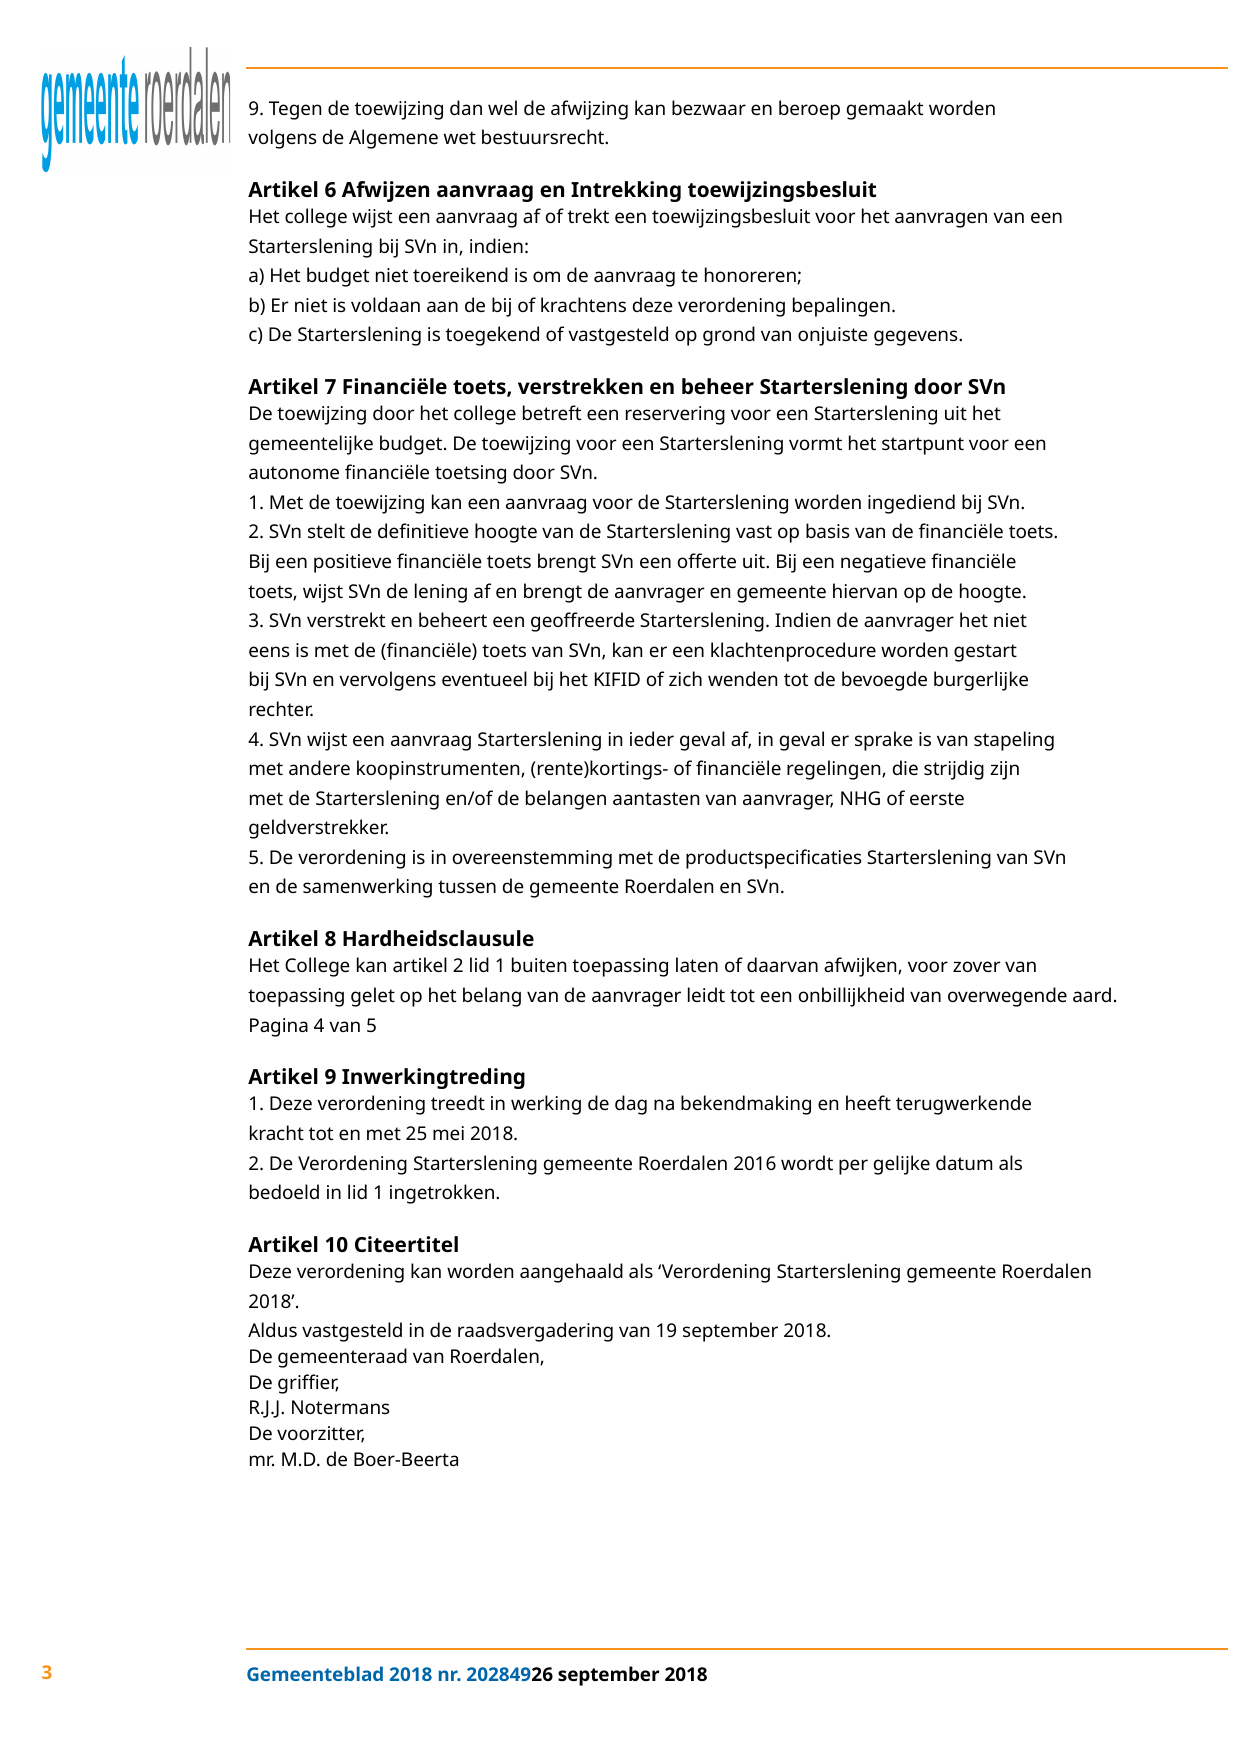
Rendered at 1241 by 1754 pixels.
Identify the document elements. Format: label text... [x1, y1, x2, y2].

text Starterslening bij SVn in, indien: [248, 233, 1152, 258]
text 1. Met de toewijzing kan een aanvraag voor de Starterslening worden ingediend bij SVn. [248, 489, 1152, 515]
text kracht tot en met 25 mei 2018. [248, 1120, 1152, 1146]
text 5. De verordening is in overeenstemming met de productspecificaties Starterslening van SVn [248, 844, 1152, 870]
text Pagina 4 van 5 [248, 1012, 1152, 1037]
text mr. M.D. de Boer-Beerta [248, 1446, 1152, 1472]
text Het college wijst een aanvraag af of trekt een toewijzingsbesluit voor het aanvragen van een [248, 203, 1152, 229]
text bij SVn en vervolgens eventueel bij het KIFID of zich wenden tot de bevoegde burgerlijke [248, 667, 1152, 692]
text 1. Deze verordening treedt in werking de dag na bekendmaking en heeft terugwerkende [248, 1091, 1152, 1116]
text 2. SVn stelt de definitieve hoogte van de Starterslening vast op basis van de financiële toets. [248, 519, 1152, 544]
text 2. De Verordening Starterslening gemeente Roerdalen 2016 wordt per gelijke datum als [248, 1150, 1152, 1176]
text Bij een positieve financiële toets brengt SVn een offerte uit. Bij een negatieve financiële [248, 548, 1152, 574]
text Artikel 9 Inwerkingtreding [248, 1062, 1152, 1091]
text a) Het budget niet toereikend is om de aanvraag te honoreren; [248, 262, 1152, 288]
text Artikel 7 Financiële toets, verstrekken en beheer Starterslening door SVn [248, 372, 1152, 400]
text c) De Starterslening is toegekend of vastgesteld op grond van onjuiste gegevens. [248, 322, 1152, 347]
text met de Starterslening en/of de belangen aantasten van aanvrager, NHG of eerste [248, 785, 1152, 811]
text autonome financiële toetsing door SVn. [248, 459, 1152, 485]
text bedoeld in lid 1 ingetrokken. [248, 1179, 1152, 1205]
text rechter. [248, 696, 1152, 722]
text b) Er niet is voldaan aan de bij of krachtens deze verordening bepalingen. [248, 292, 1152, 318]
text eens is met de (financiële) toets van SVn, kan er een klachtenprocedure worden gestart [248, 637, 1152, 663]
text toets, wijst SVn de lening af en brengt de aanvrager en gemeente hiervan op de hoogte. [248, 578, 1152, 604]
text R.J.J. Notermans [248, 1394, 1152, 1420]
text toepassing gelet op het belang van de aanvrager leidt tot een onbillijkheid van overwegende aard. [248, 982, 1152, 1008]
text volgens de Algemene wet bestuursrecht. [248, 124, 1152, 150]
text 4. SVn wijst een aanvraag Starterslening in ieder geval af, in geval er sprake is van stapeling [248, 726, 1152, 752]
text Artikel 6 Afwijzen aanvraag en Intrekking toewijzingsbesluit [248, 175, 1152, 203]
text Aldus vastgesteld in de raadsvergadering van 19 september 2018. [248, 1317, 1152, 1343]
text Het College kan artikel 2 lid 1 buiten toepassing laten of daarvan afwijken, voor zover van [248, 953, 1152, 978]
text gemeentelijke budget. De toewijzing voor een Starterslening vormt het startpunt voor een [248, 430, 1152, 456]
text met andere koopinstrumenten, (rente)kortings- of financiële regelingen, die strijdig zijn [248, 755, 1152, 781]
text en de samenwerking tussen de gemeente Roerdalen en SVn. [248, 874, 1152, 899]
text De toewijzing door het college betreft een reservering voor een Starterslening uit het [248, 400, 1152, 426]
text 9. Tegen de toewijzing dan wel de afwijzing kan bezwaar en beroep gemaakt worden [248, 95, 1152, 121]
picture [41, 134, 48, 172]
text 2018’. [248, 1288, 1152, 1313]
text Artikel 10 Citeertitel [248, 1230, 1152, 1258]
text 3. SVn verstrekt en beheert een geoffreerde Starterslening. Indien de aanvrager het niet [248, 607, 1152, 633]
text Deze verordening kan worden aangehaald als ‘Verordening Starterslening gemeente Roerdalen [248, 1258, 1152, 1284]
text geldverstrekker. [248, 814, 1152, 840]
text De gemeenteraad van Roerdalen, [248, 1343, 1152, 1369]
picture [41, 47, 231, 172]
text De voorzitter, [248, 1420, 1152, 1446]
text Artikel 8 Hardheidsclausule [248, 924, 1152, 953]
text De griffier, [248, 1369, 1152, 1394]
